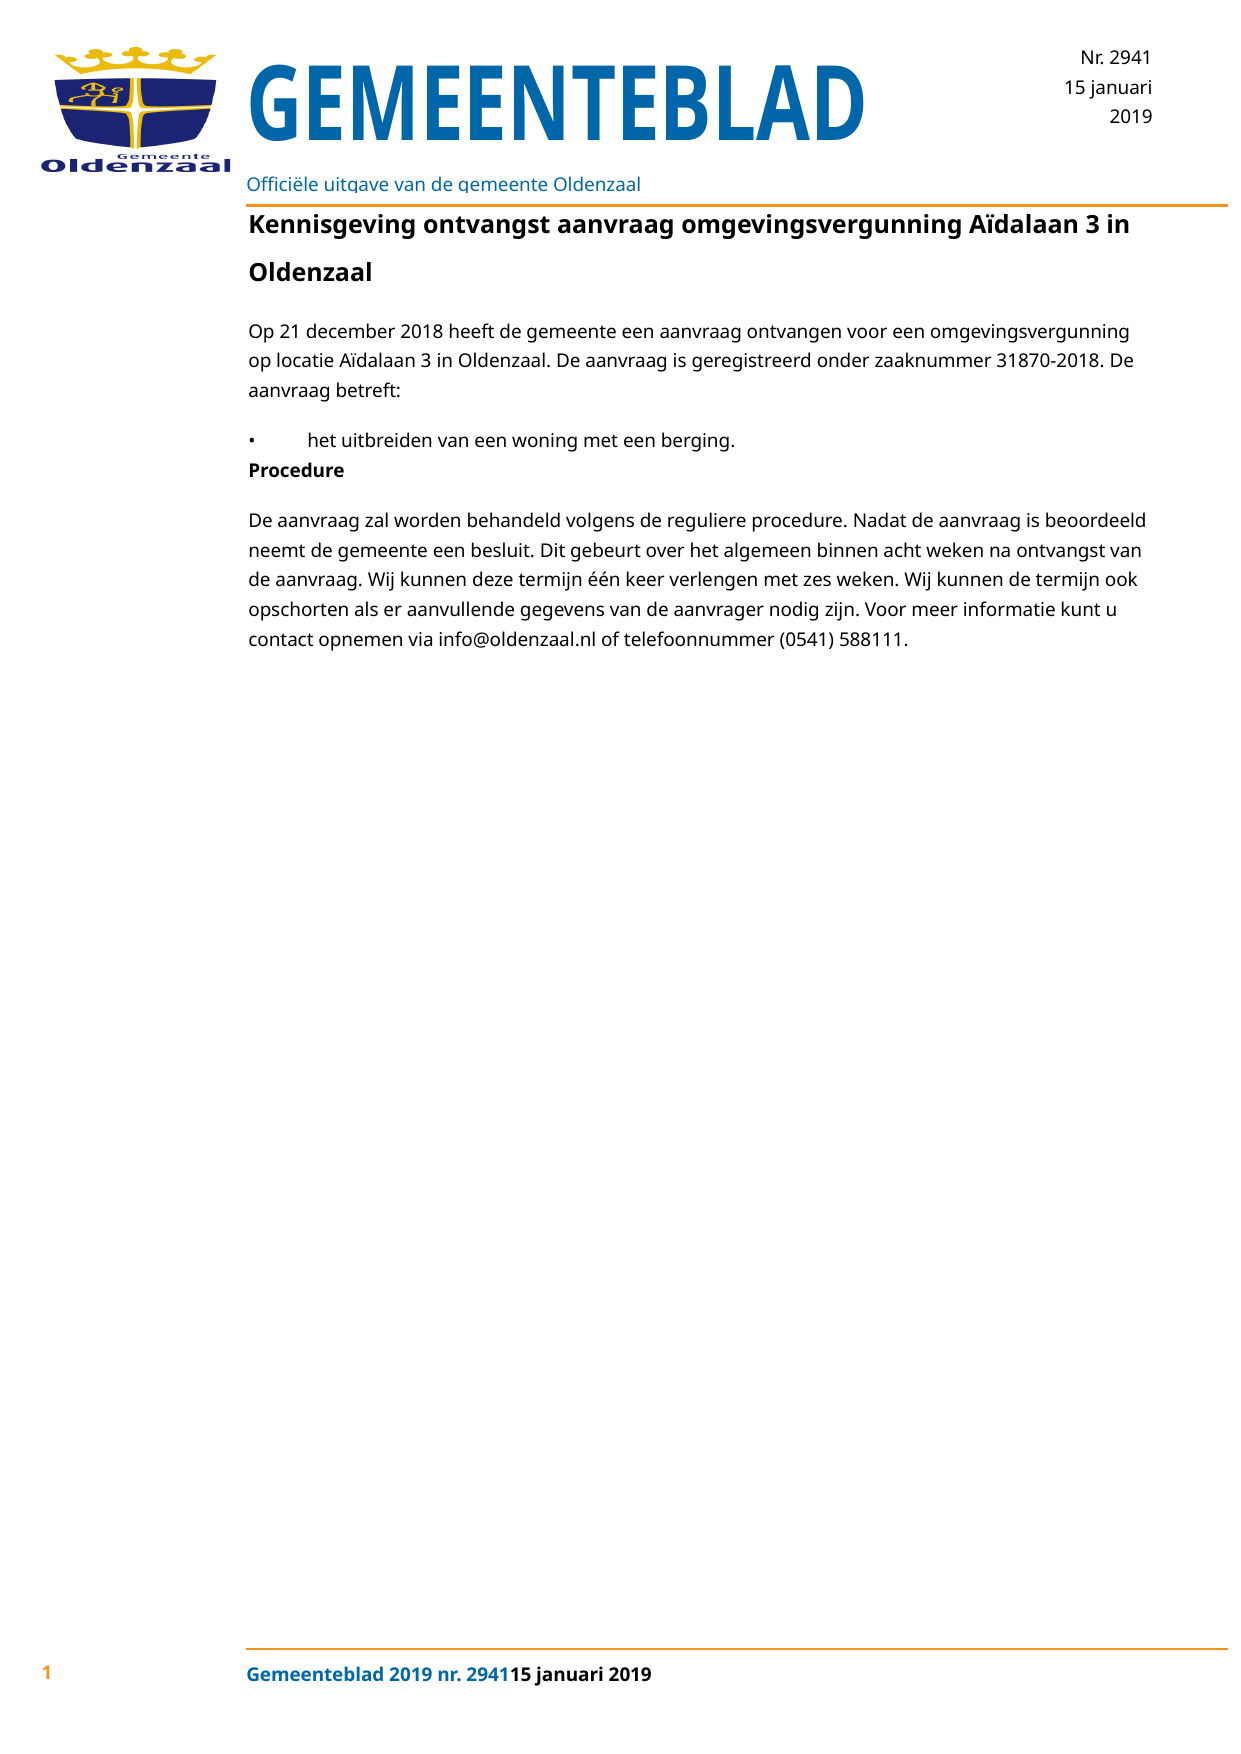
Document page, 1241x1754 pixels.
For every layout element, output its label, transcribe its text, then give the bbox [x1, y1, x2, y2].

text Kennisgeving ontvangst aanvraag omgevingsvergunning Aïdalaan 3 in Oldenzaal [248, 207, 1152, 288]
text De aanvraag zal worden behandeld volgens de reguliere procedure. Nadat de aanvraag is beoordeeld neemt de gemeente een besluit. Dit gebeurt over het algemeen binnen acht weken na ontvangst van de aanvraag. Wij kunnen deze termijn één keer verlengen met zes weken. Wij kunnen de termijn ook opschorten als er aanvullende gegevens van de aanvrager nodig zijn. Voor meer informatie kunt u contact opnemen via info@oldenzaal.nl of telefoonnummer (0541) 588111. [248, 507, 1152, 652]
list het uitbreiden van een woning met een berging. [248, 427, 1152, 453]
picture [41, 47, 231, 172]
text Procedure [248, 457, 1152, 483]
text Op 21 december 2018 heeft de gemeente een aanvraag ontvangen voor een omgevingsvergunning op locatie Aïdalaan 3 in Oldenzaal. De aanvraag is geregistreerd onder zaaknummer 31870-2018. De aanvraag betreft: [248, 318, 1152, 403]
